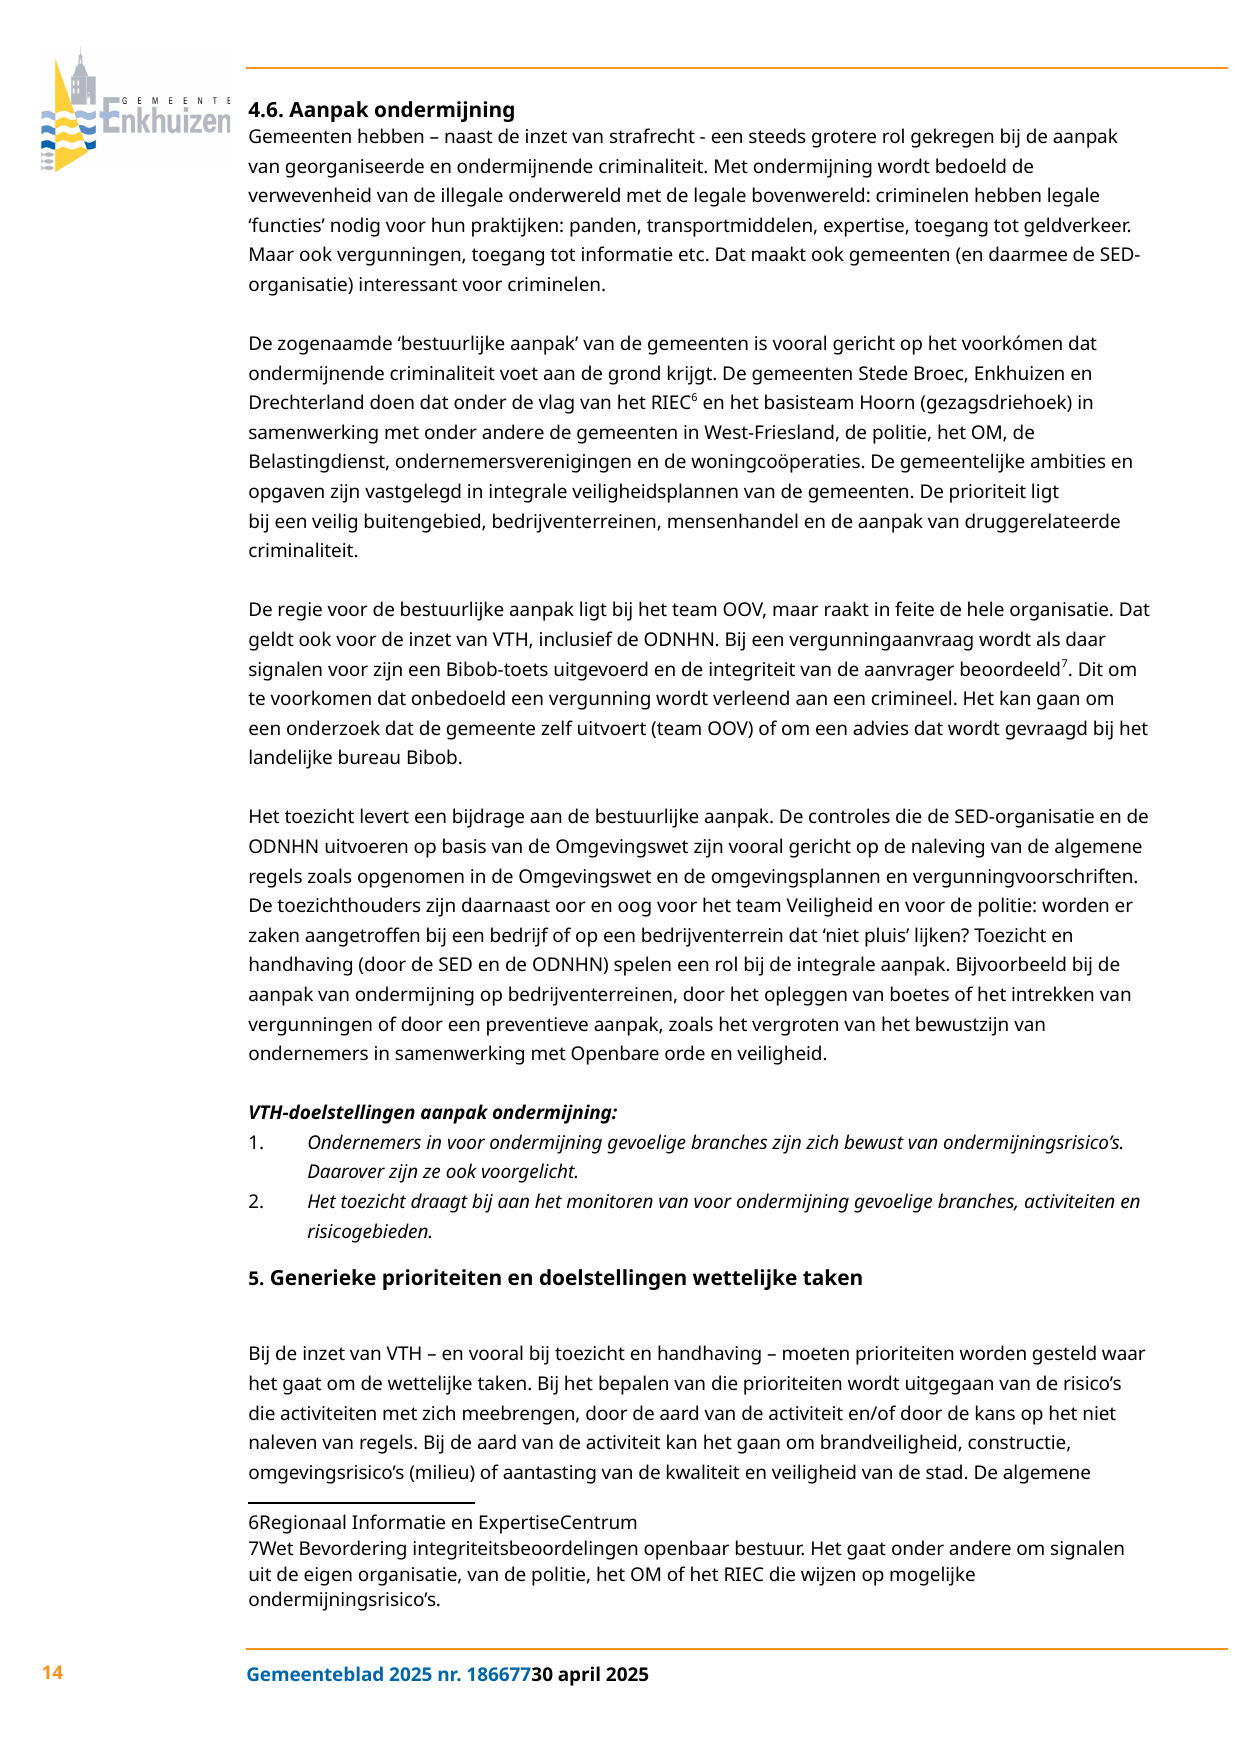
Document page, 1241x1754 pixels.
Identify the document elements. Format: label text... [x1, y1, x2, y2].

text Regionaal Informatie en ExpertiseCentrum [248, 1509, 1152, 1535]
text 5. Generieke prioriteiten en doelstellingen wettelijke taken [248, 1263, 1152, 1291]
text bij een veilig buitengebied, bedrijventerreinen, mensenhandel en de aanpak van druggerelateerde criminaliteit. [248, 508, 1152, 563]
text 4.6. Aanpak ondermijning [248, 95, 1152, 123]
text Gemeenten hebben – naast de inzet van strafrecht - een steeds grotere rol gekregen bij de aanpak van georganiseerde en ondermijnende criminaliteit. Met ondermijning wordt bedoeld de verwevenheid van de illegale onderwereld met de legale bovenwereld: criminelen hebben legale ‘functies’ nodig voor hun praktijken: panden, transportmiddelen, expertise, toegang tot geldverkeer. Maar ook vergunningen, toegang tot informatie etc. Dat maakt ook gemeenten (en daarmee de SED-organisatie) interessant voor criminelen. [248, 123, 1152, 297]
text De zogenaamde ‘bestuurlijke aanpak’ van de gemeenten is vooral gericht op het voorkómen dat ondermijnende criminaliteit voet aan de grond krijgt. De gemeenten Stede Broec, Enkhuizen en Drechterland doen dat onder de vlag van het RIEC en het basisteam Hoorn (gezagsdriehoek) in samenwerking met onder andere de gemeenten in West-Friesland, de politie, het OM, de Belastingdienst, ondernemersverenigingen en de woningcoöperaties. De gemeentelijke ambities en opgaven zijn vastgelegd in integrale veiligheidsplannen van de gemeenten. De prioriteit ligt [248, 330, 1152, 504]
text Wet Bevordering integriteitsbeoordelingen openbaar bestuur. Het gaat onder andere om signalen uit de eigen organisatie, van de politie, het OM of het RIEC die wijzen op mogelijke ondermijningsrisico’s. [248, 1535, 1152, 1612]
text Het toezicht levert een bijdrage aan de bestuurlijke aanpak. De controles die de SED-organisatie en de ODNHN uitvoeren op basis van de Omgevingswet zijn vooral gericht op de naleving van de algemene regels zoals opgenomen in de Omgevingswet en de omgevingsplannen en vergunningvoorschriften. De toezichthouders zijn daarnaast oor en oog voor het team Veiligheid en voor de politie: worden er zaken aangetroffen bij een bedrijf of op een bedrijventerrein dat ‘niet pluis’ lijken? Toezicht en handhaving (door de SED en de ODNHN) spelen een rol bij de integrale aanpak. Bijvoorbeeld bij de aanpak van ondermijning op bedrijventerreinen, door het opleggen van boetes of het intrekken van vergunningen of door een preventieve aanpak, zoals het vergroten van het bewustzijn van ondernemers in samenwerking met Openbare orde en veiligheid. [248, 804, 1152, 1066]
picture [41, 47, 231, 172]
table_header VTH-doelstellingen aanpak ondermijning: Ondernemers in voor ondermijning gevoelige branches zijn zich bewust van ondermijningsrisico’s. Daarover zijn ze ook voorgelicht. Het toezicht draagt bij aan het monitoren van voor ondermijning gevoelige branches, activiteiten en risicogebieden. [248, 1100, 1152, 1244]
text Bij de inzet van VTH – en vooral bij toezicht en handhaving – moeten prioriteiten worden gesteld waar het gaat om de wettelijke taken. Bij het bepalen van die prioriteiten wordt uitgegaan van de risico’s die activiteiten met zich meebrengen, door de aard van de activiteit en/of door de kans op het niet naleven van regels. Bij de aard van de activiteit kan het gaan om brandveiligheid, constructie, omgevingsrisico’s (milieu) of aantasting van de kwaliteit en veiligheid van de stad. De algemene [248, 1341, 1152, 1485]
text De regie voor de bestuurlijke aanpak ligt bij het team OOV, maar raakt in feite de hele organisatie. Dat geldt ook voor de inzet van VTH, inclusief de ODNHN. Bij een vergunningaanvraag wordt als daar signalen voor zijn een Bibob-toets uitgevoerd en de integriteit van de aanvrager beoordeeld. Dit om te voorkomen dat onbedoeld een vergunning wordt verleend aan een crimineel. Het kan gaan om een onderzoek dat de gemeente zelf uitvoert (team OOV) of om een advies dat wordt gevraagd bij het landelijke bureau Bibob. [248, 597, 1152, 770]
